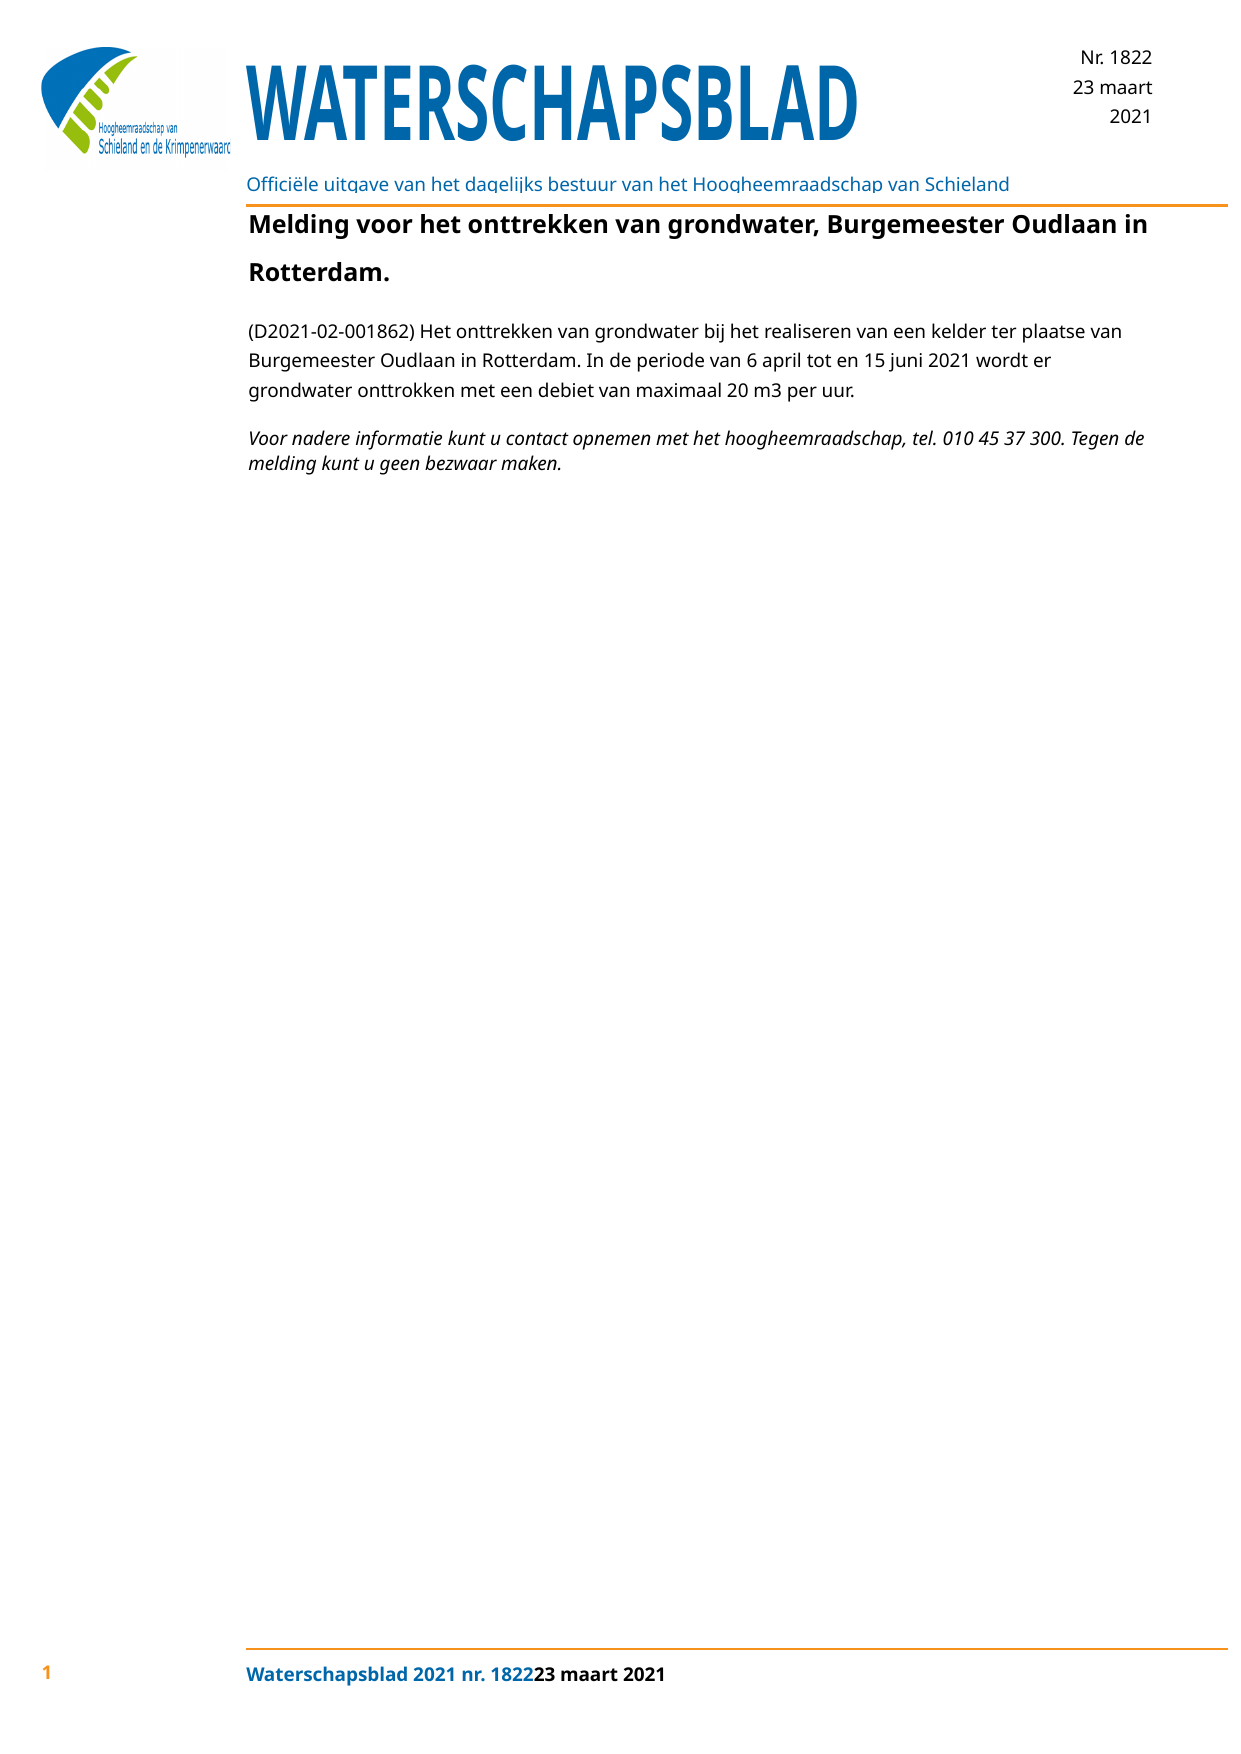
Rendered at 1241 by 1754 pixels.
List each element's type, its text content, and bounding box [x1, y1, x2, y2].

picture [41, 47, 231, 172]
text Melding voor het onttrekken van grondwater, Burgemeester Oudlaan in Rotterdam. [248, 207, 1152, 288]
text (D2021-02-001862) Het onttrekken van grondwater bij het realiseren van een kelder ter plaatse van Burgemeester Oudlaan in Rotterdam. In de periode van 6 april tot en 15 juni 2021 wordt er grondwater onttrokken met een debiet van maximaal 20 m3 per uur. [248, 318, 1152, 403]
text Voor nadere informatie kunt u contact opnemen met het hoogheemraadschap, tel. 010 45 37 300. Tegen de melding kunt u geen bezwaar maken. [248, 425, 1152, 476]
